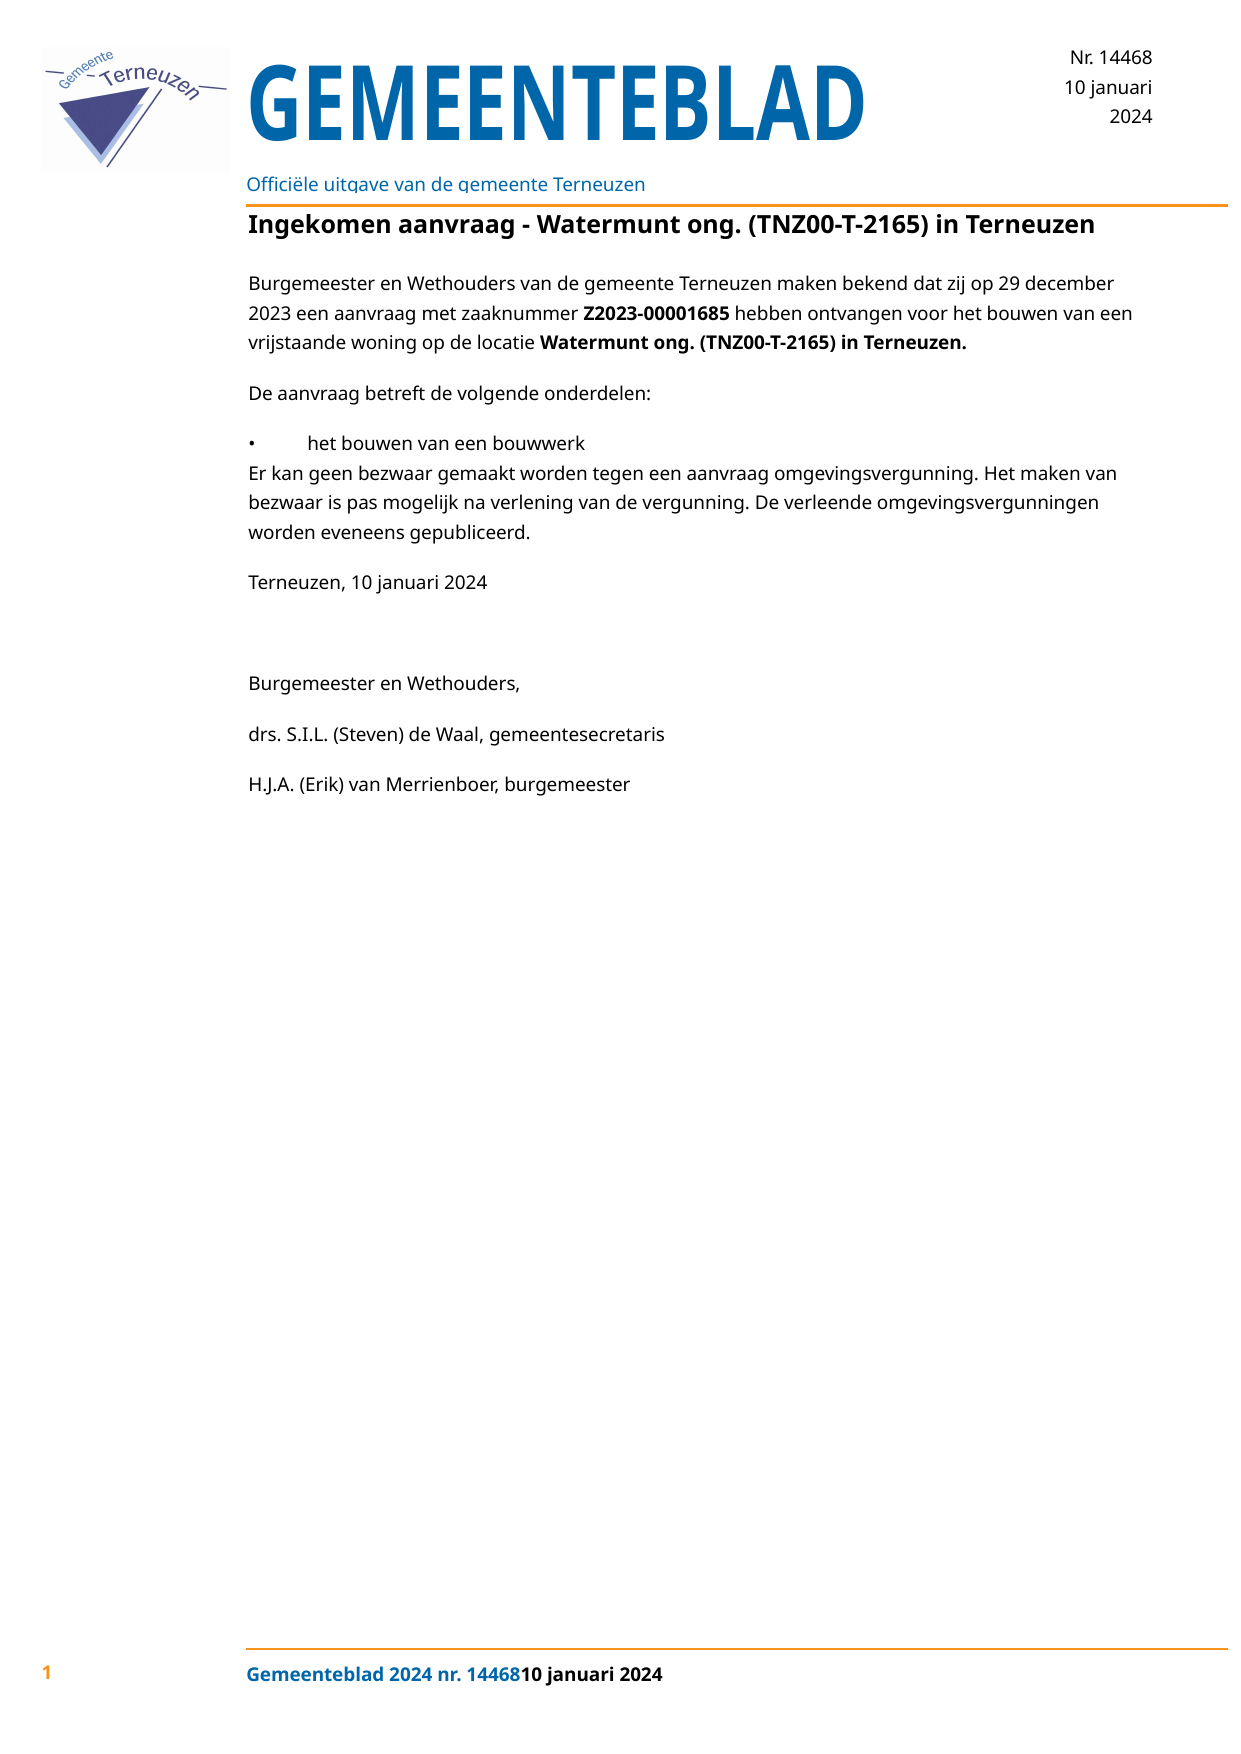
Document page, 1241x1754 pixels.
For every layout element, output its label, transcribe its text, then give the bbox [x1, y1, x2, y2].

picture [41, 47, 231, 172]
text Er kan geen bezwaar gemaakt worden tegen een aanvraag omgevingsvergunning. Het maken van bezwaar is pas mogelijk na verlening van de vergunning. De verleende omgevingsvergunningen worden eveneens gepubliceerd. [248, 460, 1152, 545]
list het bouwen van een bouwwerk [248, 430, 1152, 456]
text De aanvraag betreft de volgende onderdelen: [248, 380, 1152, 406]
text Terneuzen, 10 januari 2024 [248, 569, 1152, 595]
text Ingekomen aanvraag - Watermunt ong. (TNZ00-T-2165) in Terneuzen [248, 207, 1152, 241]
text drs. S.I.L. (Steven) de Waal, gemeentesecretaris [248, 721, 1152, 746]
text H.J.A. (Erik) van Merrienboer, burgemeester [248, 771, 1152, 797]
text Burgemeester en Wethouders, [248, 670, 1152, 696]
text Burgemeester en Wethouders van de gemeente Terneuzen maken bekend dat zij op 29 december 2023 een aanvraag met zaaknummer Z2023-00001685 hebben ontvangen voor het bouwen van een vrijstaande woning op de locatie Watermunt ong. (TNZ00-T-2165) in Terneuzen. [248, 270, 1152, 355]
